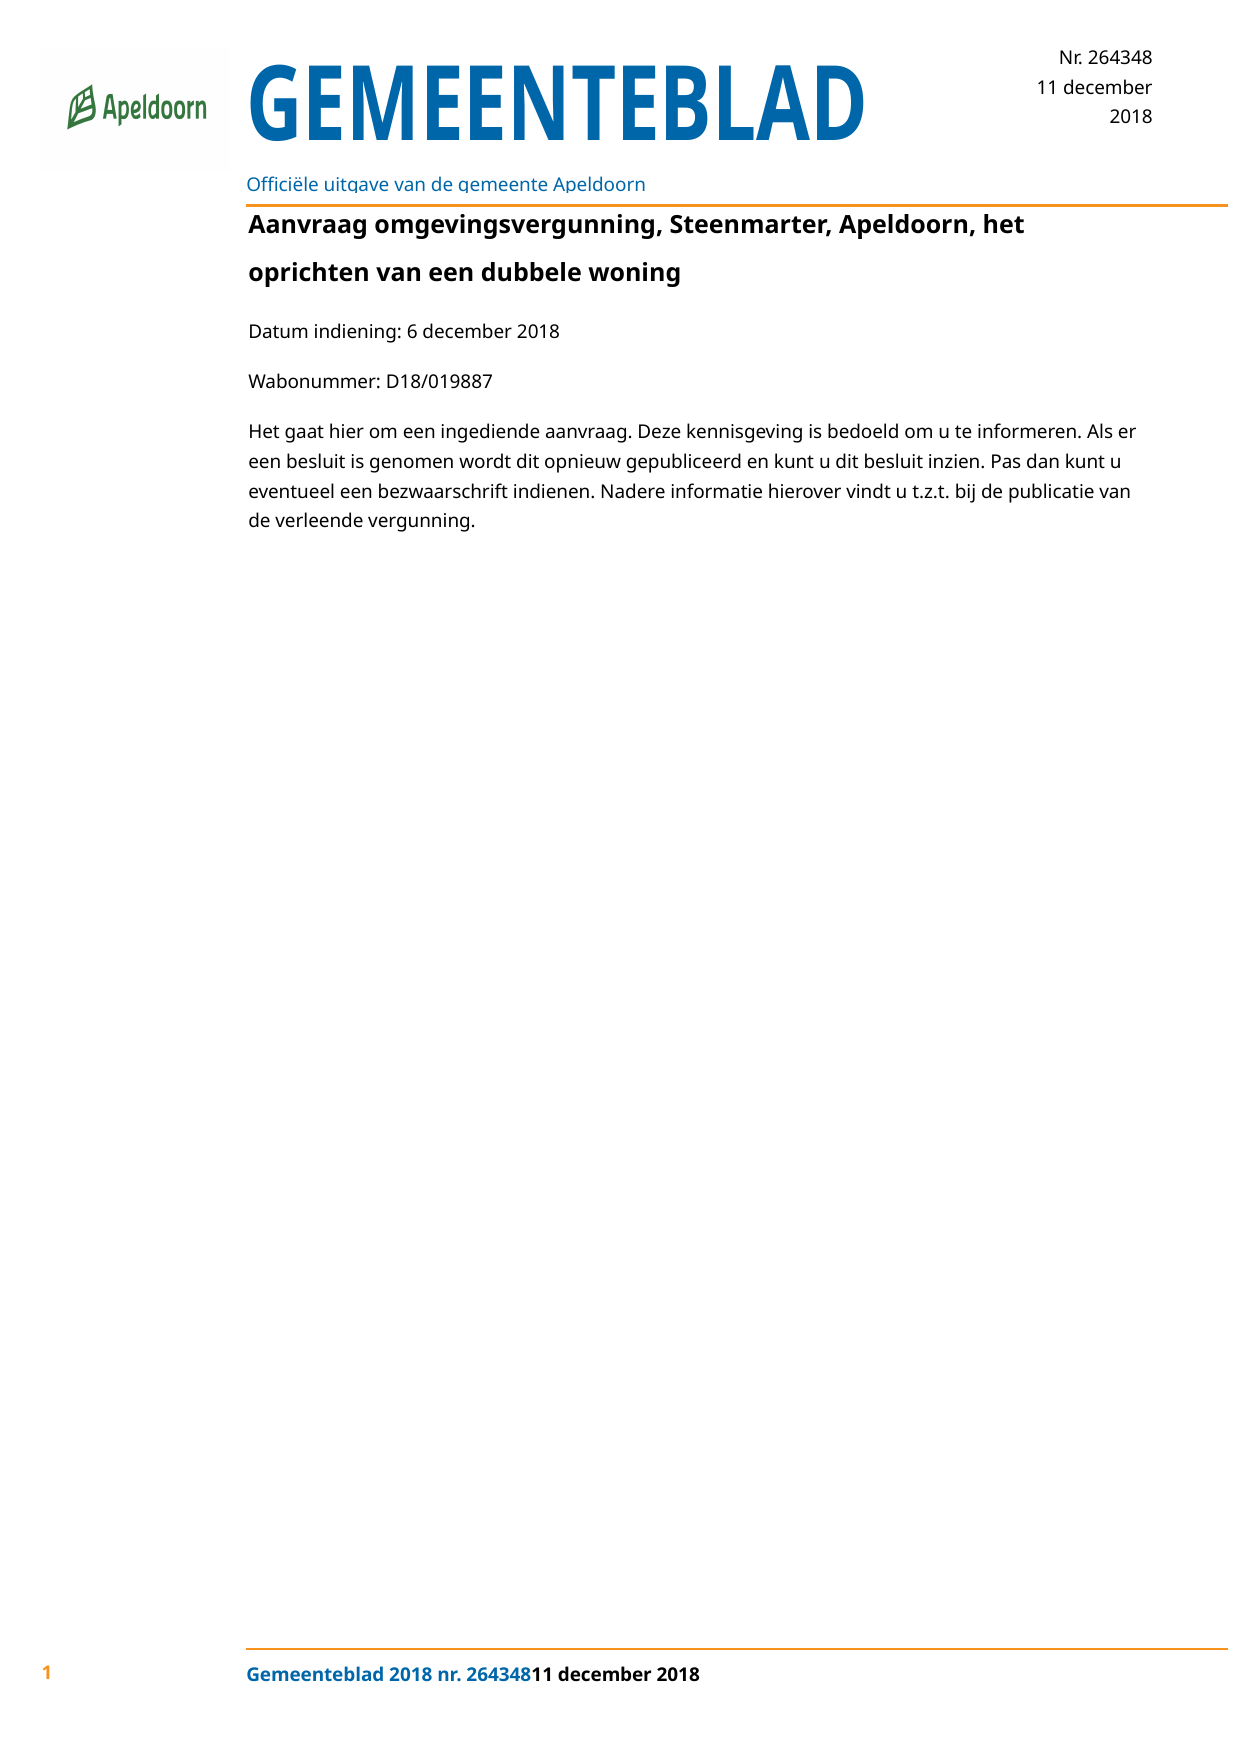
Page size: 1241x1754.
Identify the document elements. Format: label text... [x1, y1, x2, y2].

text Aanvraag omgevingsvergunning, Steenmarter, Apeldoorn, het oprichten van een dubbele woning [248, 207, 1152, 288]
text Datum indiening: 6 december 2018 [248, 318, 1152, 344]
text Het gaat hier om een ingediende aanvraag. Deze kennisgeving is bedoeld om u te informeren. Als er een besluit is genomen wordt dit opnieuw gepubliceerd en kunt u dit besluit inzien. Pas dan kunt u eventueel een bezwaarschrift indienen. Nadere informatie hierover vindt u t.z.t. bij de publicatie van de verleende vergunning. [248, 419, 1152, 533]
text Wabonummer: D18/019887 [248, 368, 1152, 394]
picture [41, 47, 231, 172]
